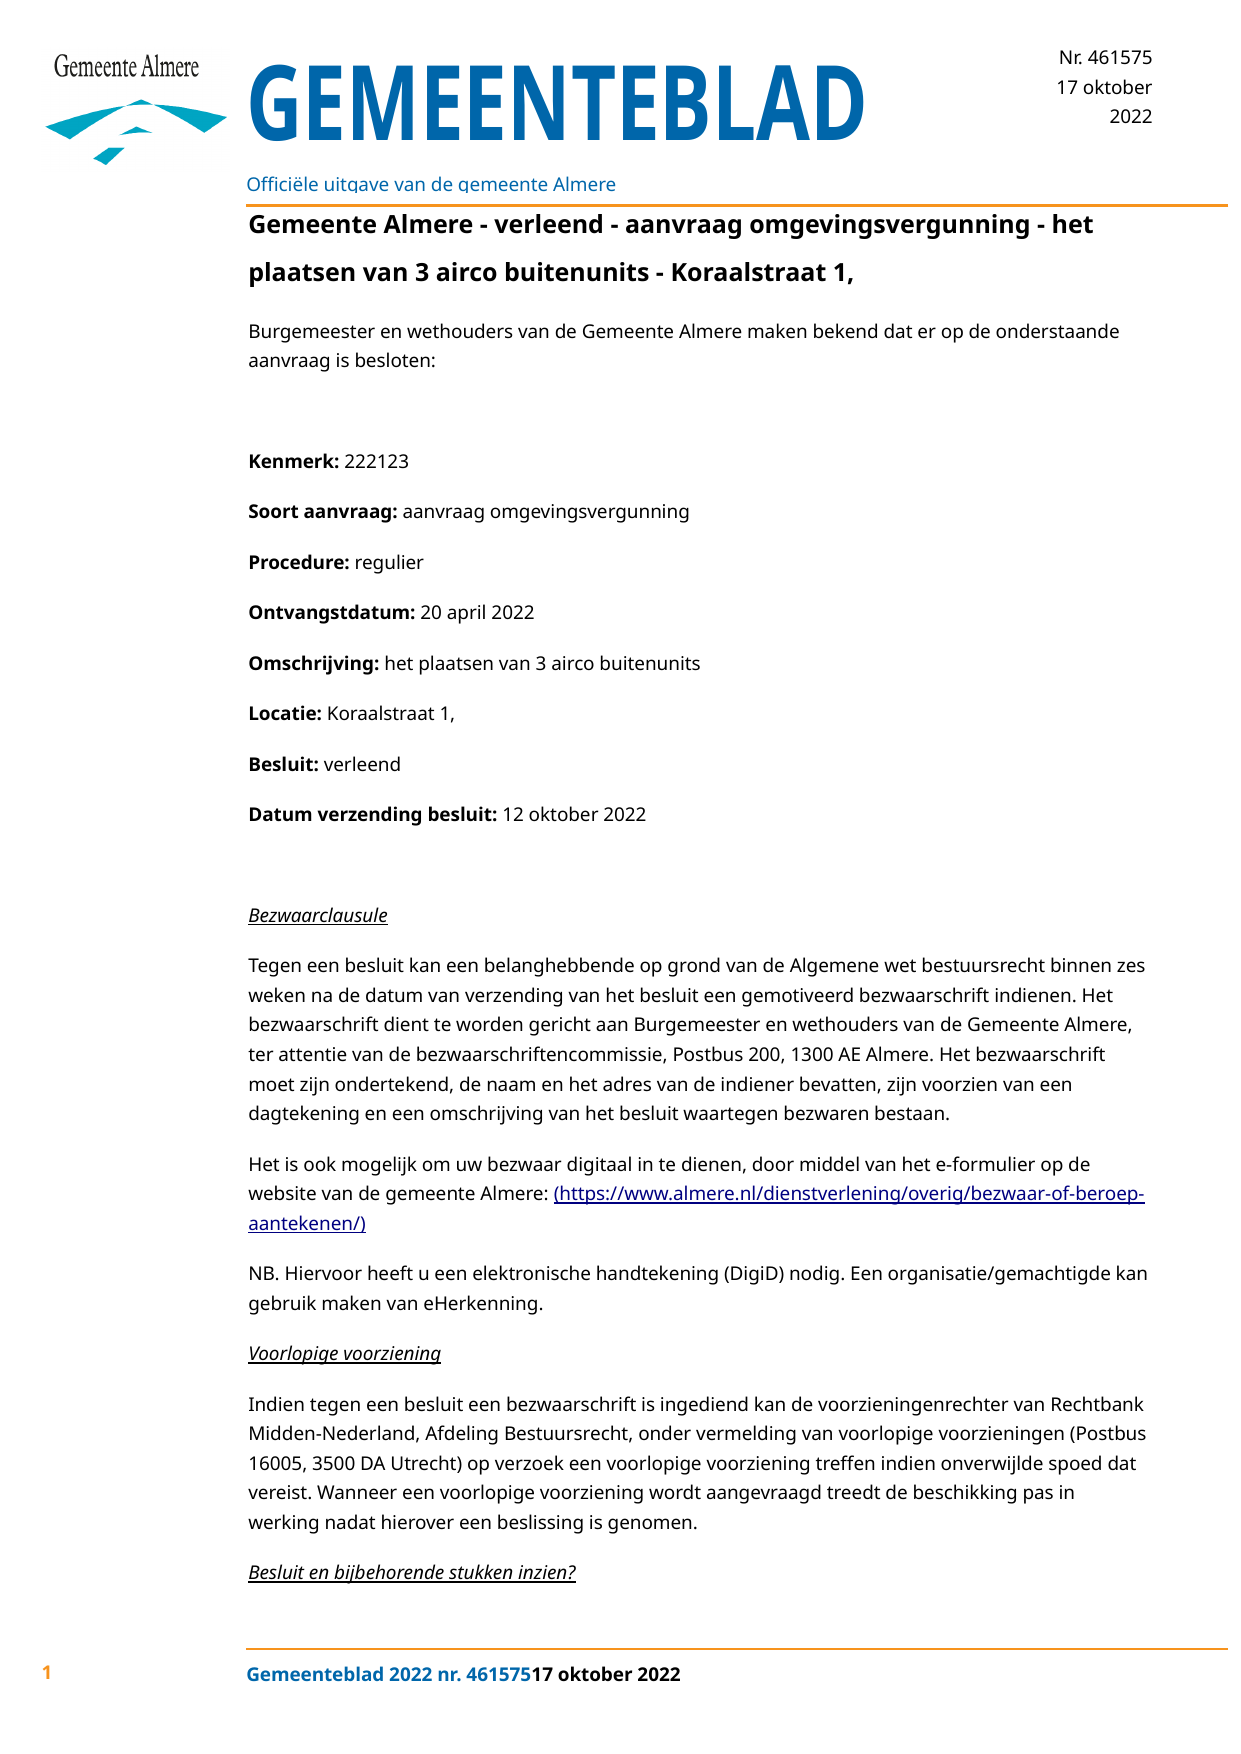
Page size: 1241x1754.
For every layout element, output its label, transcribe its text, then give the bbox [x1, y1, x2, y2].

text Besluit: verleend [248, 751, 1152, 777]
text Gemeente Almere - verleend - aanvraag omgevingsvergunning - het plaatsen van 3 airco buitenunits - Koraalstraat 1, [248, 207, 1152, 288]
text Omschrijving: het plaatsen van 3 airco buitenunits [248, 650, 1152, 676]
text Procedure: regulier [248, 549, 1152, 575]
text Ontvangstdatum: 20 april 2022 [248, 599, 1152, 625]
text NB. Hiervoor heeft u een elektronische handtekening (DigiD) nodig. Een organisatie/gemachtigde kan gebruik maken van eHerkenning. [248, 1260, 1152, 1316]
text Burgemeester en wethouders van de Gemeente Almere maken bekend dat er op de onderstaande aanvraag is besloten: [248, 318, 1152, 373]
text Tegen een besluit kan een belanghebbende op grond van de Algemene wet bestuursrecht binnen zes weken na de datum van verzending van het besluit een gemotiveerd bezwaarschrift indienen. Het bezwaarschrift dient te worden gericht aan Burgemeester en wethouders van de Gemeente Almere, ter attentie van de bezwaarschriftencommissie, Postbus 200, 1300 AE Almere. Het bezwaarschrift moet zijn ondertekend, de naam en het adres van de indiener bevatten, zijn voorzien van een dagtekening en een omschrijving van het besluit waartegen bezwaren bestaan. [248, 952, 1152, 1126]
text Soort aanvraag: aanvraag omgevingsvergunning [248, 499, 1152, 524]
text Voorlopige voorziening [248, 1340, 1152, 1366]
text Besluit en bijbehorende stukken inzien? [248, 1559, 1152, 1585]
text Indien tegen een besluit een bezwaarschrift is ingediend kan de voorzieningenrechter van Rechtbank Midden-Nederland, Afdeling Bestuursrecht, onder vermelding van voorlopige voorzieningen (Postbus 16005, 3500 DA Utrecht) op verzoek een voorlopige voorziening treffen indien onverwijlde spoed dat vereist. Wanneer een voorlopige voorziening wordt aangevraagd treedt de beschikking pas in werking nadat hierover een beslissing is genomen. [248, 1391, 1152, 1535]
text Datum verzending besluit: 12 oktober 2022 [248, 801, 1152, 827]
picture [41, 47, 231, 172]
text Locatie: Koraalstraat 1, [248, 700, 1152, 726]
text Bezwaarclausule [248, 902, 1152, 928]
text Het is ook mogelijk om uw bezwaar digitaal in te dienen, door middel van het e-formulier op de website van de gemeente Almere: (https://www.almere.nl/dienstverlening/overig/bezwaar-of-beroep-aantekenen/) [248, 1151, 1152, 1236]
text Kenmerk: 222123 [248, 448, 1152, 474]
